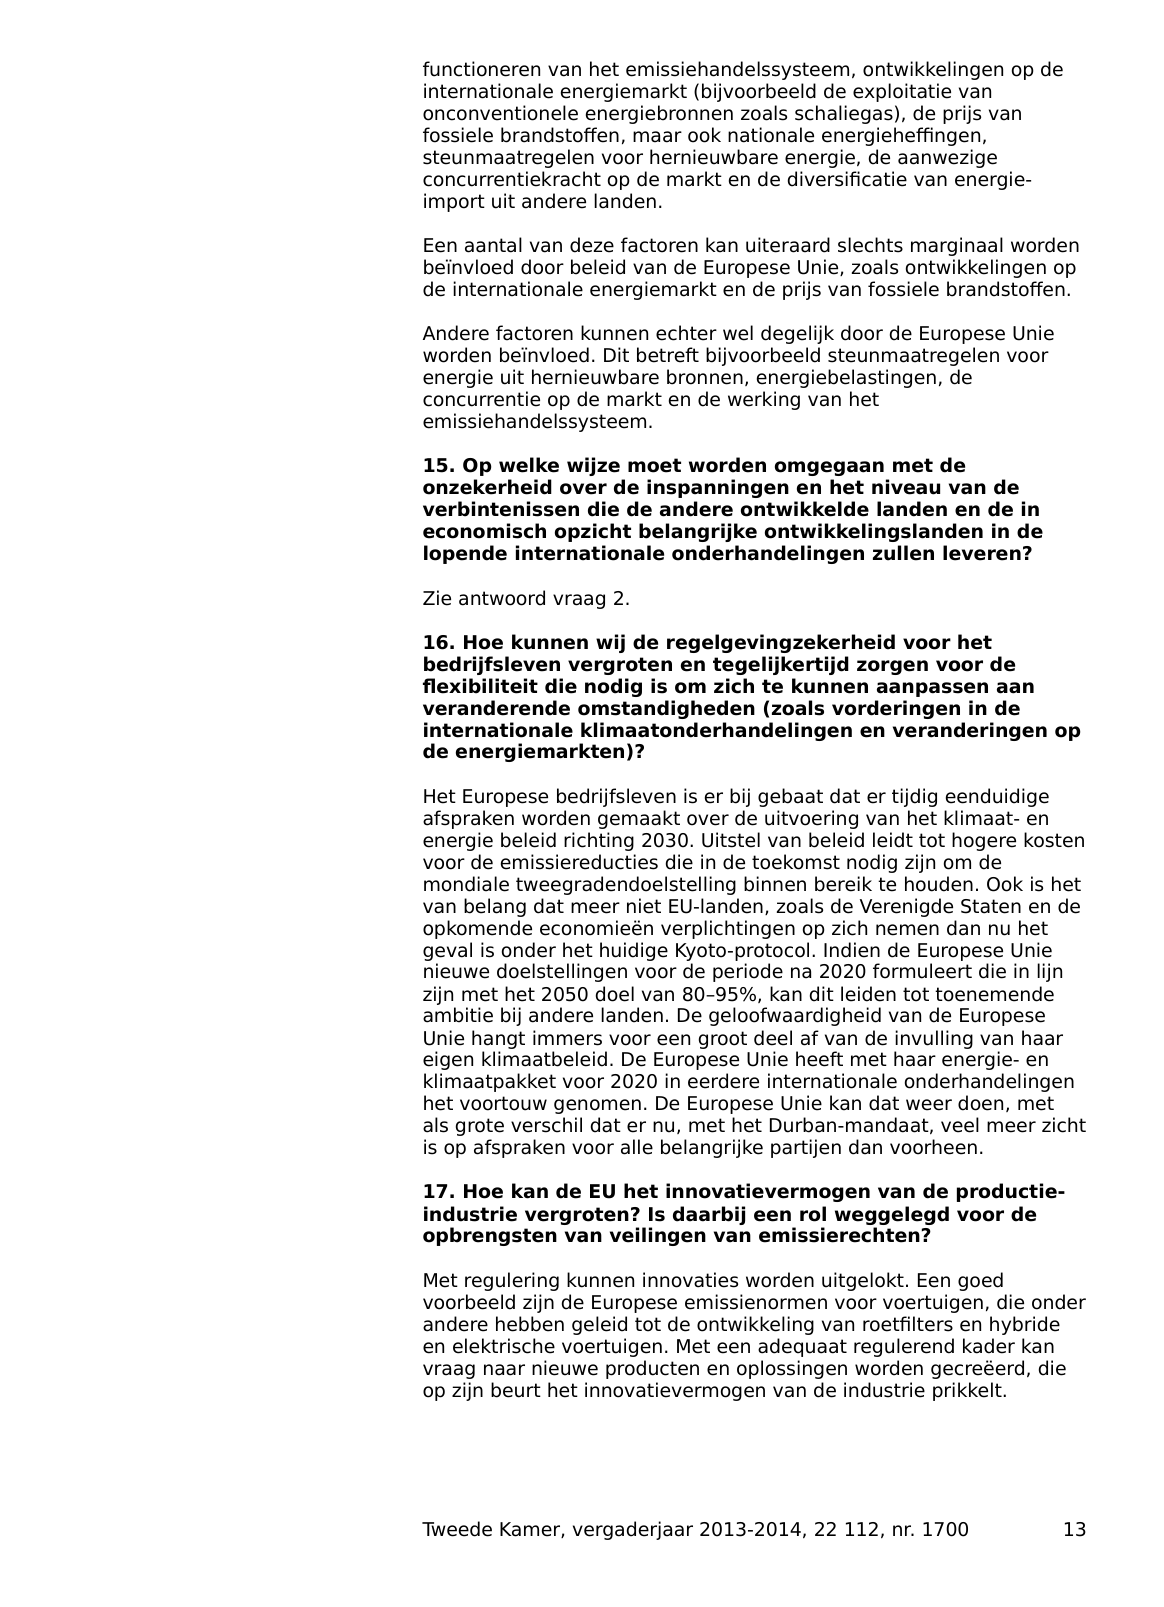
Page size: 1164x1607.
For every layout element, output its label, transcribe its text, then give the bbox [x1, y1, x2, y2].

text Een aantal van deze factoren kan uiteraard slechts marginaal worden beïnvloed door beleid van de Europese Unie, zoals ontwikkelingen op de internationale energiemarkt en de prijs van fossiele brandstoffen. [422, 235, 1087, 301]
text 15. Op welke wijze moet worden omgegaan met de onzekerheid over de inspanningen en het niveau van de verbintenissen die de andere ontwikkelde landen en de in economisch opzicht belangrijke ontwikkelingslanden in de lopende internationale onderhandelingen zullen leveren? [422, 455, 1087, 565]
text Het Europese bedrijfsleven is er bij gebaat dat er tijdig eenduidige afspraken worden gemaakt over de uitvoering van het klimaat- en energie beleid richting 2030. Uitstel van beleid leidt tot hogere kosten voor de emissiereducties die in de toekomst nodig zijn om de mondiale tweegradendoelstelling binnen bereik te houden. Ook is het van belang dat meer niet EU-landen, zoals de Verenigde Staten en de opkomende economieën verplichtingen op zich nemen dan nu het geval is onder het huidige Kyoto-protocol. Indien de Europese Unie nieuwe doelstellingen voor de periode na 2020 formuleert die in lijn zijn met het 2050 doel van 80–95%, kan dit leiden tot toenemende ambitie bij andere landen. De geloofwaardigheid van de Europese Unie hangt immers voor een groot deel af van de invulling van haar eigen klimaatbeleid. De Europese Unie heeft met haar energie- en klimaatpakket voor 2020 in eerdere internationale onderhandelingen het voortouw genomen. De Europese Unie kan dat weer doen, met als grote verschil dat er nu, met het Durban-mandaat, veel meer zicht is op afspraken voor alle belangrijke partijen dan voorheen. [422, 786, 1087, 1159]
text Zie antwoord vraag 2. [422, 587, 1087, 609]
text Met regulering kunnen innovaties worden uitgelokt. Een goed voorbeeld zijn de Europese emissienormen voor voertuigen, die onder andere hebben geleid tot de ontwikkeling van roetfilters en hybride en elektrische voertuigen. Met een adequaat regulerend kader kan vraag naar nieuwe producten en oplossingen worden gecreëerd, die op zijn beurt het innovatievermogen van de industrie prikkelt. [422, 1269, 1087, 1401]
text 16. Hoe kunnen wij de regelgevingzekerheid voor het bedrijfsleven vergroten en tegelijkertijd zorgen voor de flexibiliteit die nodig is om zich te kunnen aanpassen aan veranderende omstandigheden (zoals vorderingen in de internationale klimaatonderhandelingen en veranderingen op de energiemarkten)? [422, 632, 1087, 763]
text functioneren van het emissiehandelssysteem, ontwikkelingen op de internationale energiemarkt (bijvoorbeeld de exploitatie van onconventionele energiebronnen zoals schaliegas), de prijs van fossiele brandstoffen, maar ook nationale energieheffingen, steunmaatregelen voor hernieuwbare energie, de aanwezige concurrentiekracht op de markt en de diversificatie van energie-import uit andere landen. [422, 59, 1087, 213]
text 17. Hoe kan de EU het innovatievermogen van de productie-industrie vergroten? Is daarbij een rol weggelegd voor de opbrengsten van veilingen van emissierechten? [422, 1181, 1087, 1247]
text Andere factoren kunnen echter wel degelijk door de Europese Unie worden beïnvloed. Dit betreft bijvoorbeeld steunmaatregelen voor energie uit hernieuwbare bronnen, energiebelastingen, de concurrentie op de markt en de werking van het emissiehandelssysteem. [422, 323, 1087, 433]
